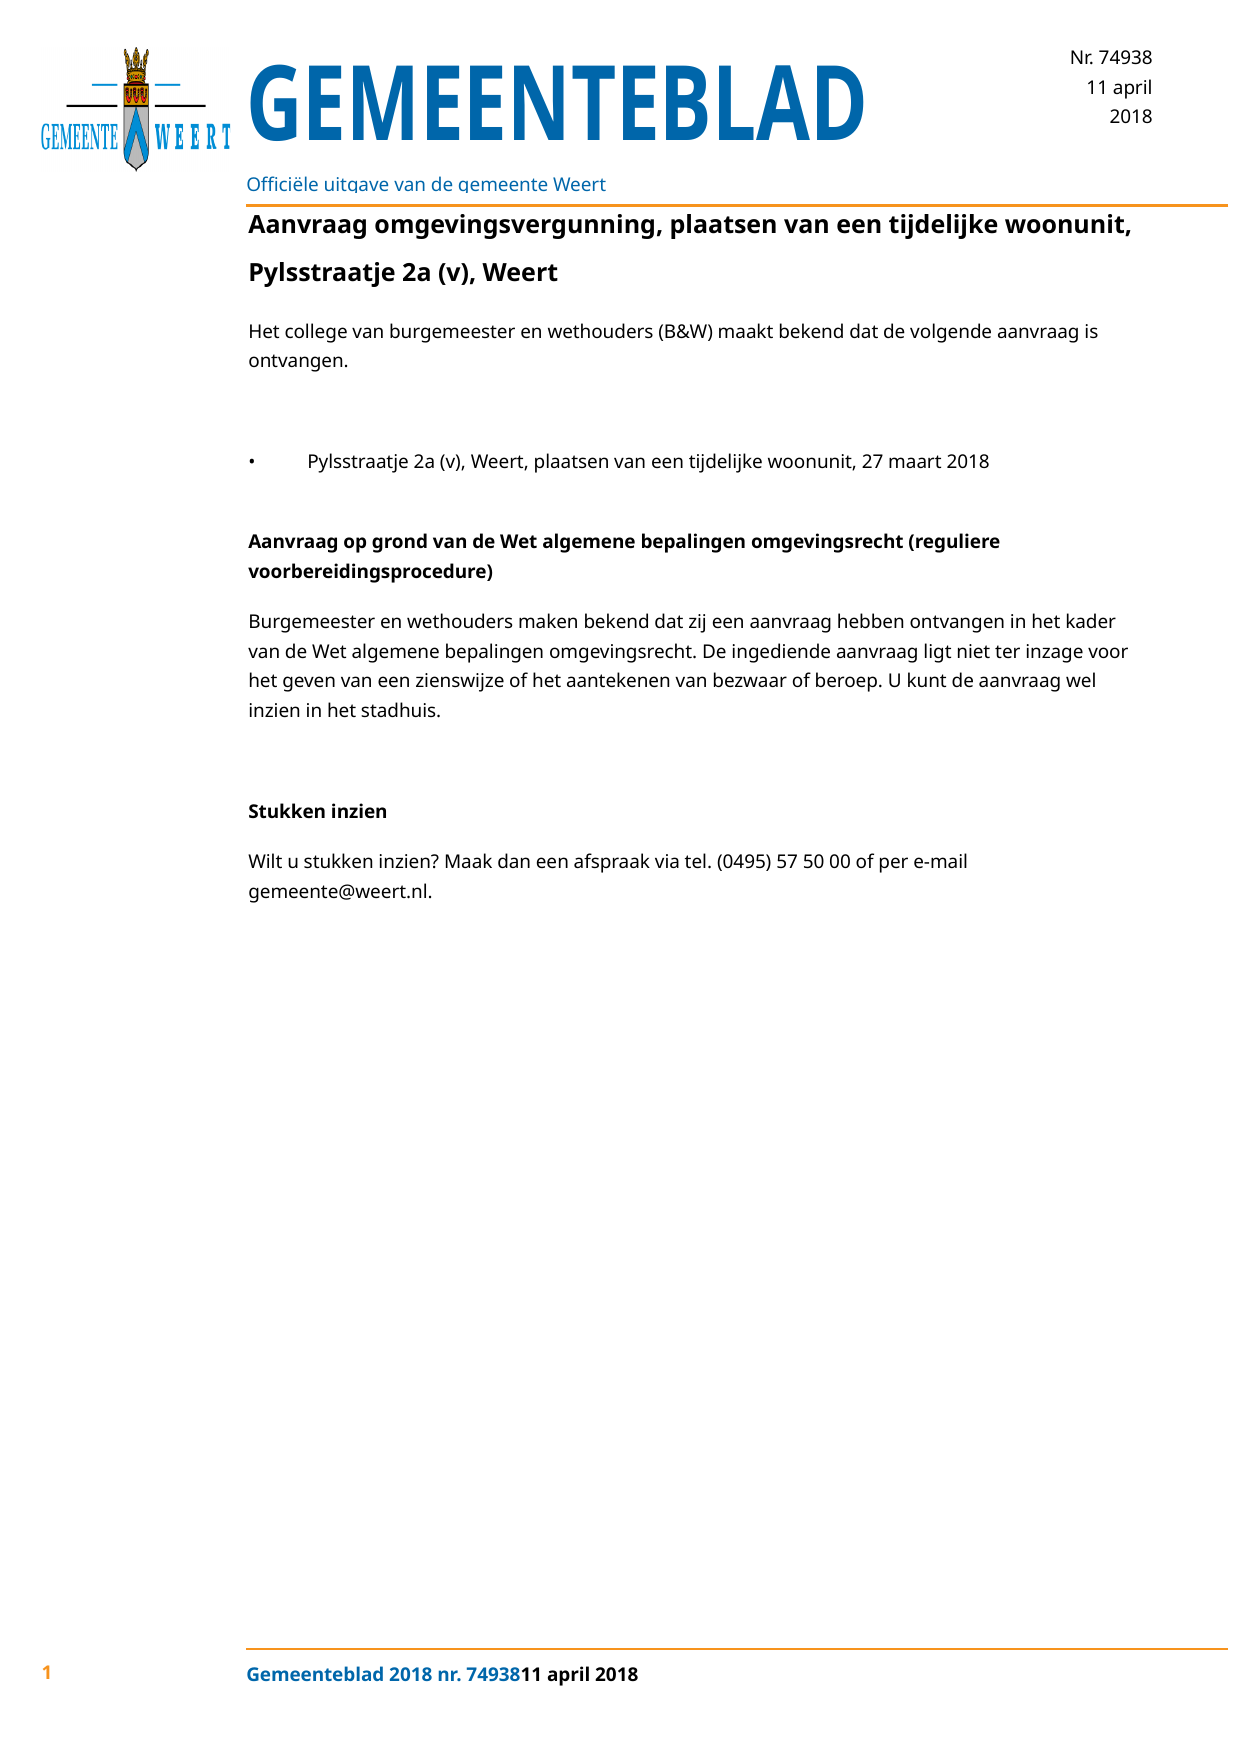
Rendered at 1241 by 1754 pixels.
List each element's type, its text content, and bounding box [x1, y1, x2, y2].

text Stukken inzien [248, 798, 1152, 824]
text Het college van burgemeester en wethouders (B&W) maakt bekend dat de volgende aanvraag is ontvangen. [248, 318, 1152, 373]
text Aanvraag omgevingsvergunning, plaatsen van een tijdelijke woonunit, Pylsstraatje 2a (v), Weert [248, 207, 1152, 288]
picture [41, 47, 231, 172]
text Wilt u stukken inzien? Maak dan een afspraak via tel. (0495) 57 50 00 of per e-mail gemeente@weert.nl. [248, 848, 1152, 904]
list Pylsstraatje 2a (v), Weert, plaatsen van een tijdelijke woonunit, 27 maart 2018 [248, 448, 1152, 474]
text Aanvraag op grond van de Wet algemene bepalingen omgevingsrecht (reguliere voorbereidingsprocedure) [248, 528, 1152, 584]
text Burgemeester en wethouders maken bekend dat zij een aanvraag hebben ontvangen in het kader van de Wet algemene bepalingen omgevingsrecht. De ingediende aanvraag ligt niet ter inzage voor het geven van een zienswijze of het aantekenen van bezwaar of beroep. U kunt de aanvraag wel inzien in het stadhuis. [248, 608, 1152, 723]
